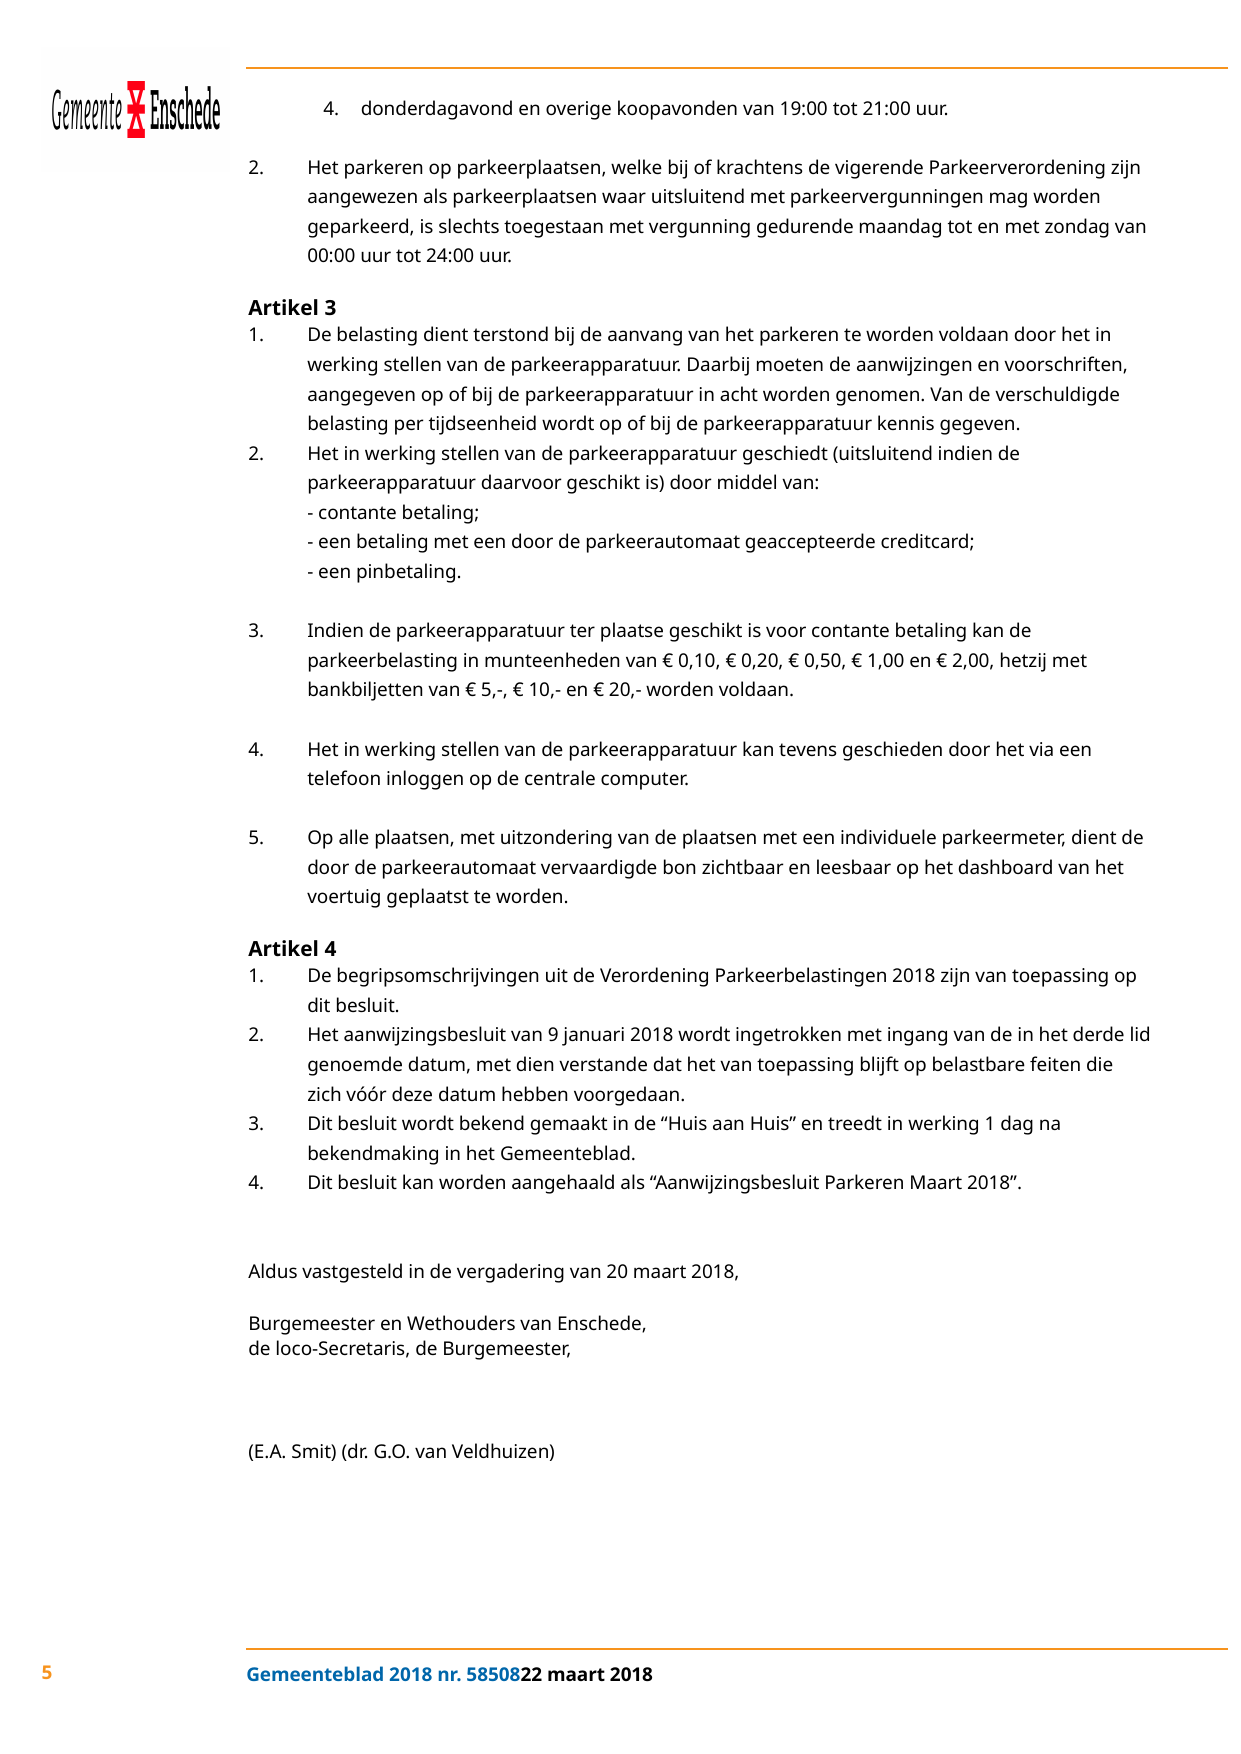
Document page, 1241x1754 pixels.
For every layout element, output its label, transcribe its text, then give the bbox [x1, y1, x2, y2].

list Op alle plaatsen, met uitzondering van de plaatsen met een individuele parkeermeter, dient de door de parkeerautomaat vervaardigde bon zichtbaar en leesbaar op het dashboard van het voertuig geplaatst te worden. [248, 824, 1152, 909]
list Het parkeren op parkeerplaatsen, welke bij of krachtens de vigerende Parkeerverordening zijn aangewezen als parkeerplaatsen waar uitsluitend met parkeervergunningen mag worden geparkeerd, is slechts toegestaan met vergunning gedurende maandag tot en met zondag van 00:00 uur tot 24:00 uur. [248, 154, 1152, 268]
list De belasting dient terstond bij de aanvang van het parkeren te worden voldaan door het in werking stellen van de parkeerapparatuur. Daarbij moeten de aanwijzingen en voorschriften, aangegeven op of bij de parkeerapparatuur in acht worden genomen. Van de verschuldigde belasting per tijdseenheid wordt op of bij de parkeerapparatuur kennis gegeven. [248, 322, 1152, 436]
list Het aanwijzingsbesluit van 9 januari 2018 wordt ingetrokken met ingang van de in het derde lid genoemde datum, met dien verstande dat het van toepassing blijft op belastbare feiten die zich vóór deze datum hebben voorgedaan. [248, 1022, 1152, 1107]
list Indien de parkeerapparatuur ter plaatse geschikt is voor contante betaling kan de parkeerbelasting in munteenheden van € 0,10, € 0,20, € 0,50, € 1,00 en € 2,00, hetzij met bankbiljetten van € 5,-, € 10,- en € 20,- worden voldaan. [248, 617, 1152, 702]
text Aldus vastgesteld in de vergadering van 20 maart 2018, [248, 1258, 1152, 1284]
text Artikel 4 [248, 934, 1152, 962]
text (E.A. Smit) (dr. G.O. van Veldhuizen) [248, 1438, 1152, 1464]
list Dit besluit wordt bekend gemaakt in de “Huis aan Huis” en treedt in werking 1 dag na bekendmaking in het Gemeenteblad. [248, 1110, 1152, 1166]
list - een betaling met een door de parkeerautomaat geaccepteerde creditcard; [248, 529, 1152, 554]
text Artikel 3 [248, 293, 1152, 322]
list - een pinbetaling. [248, 558, 1152, 584]
list De begripsomschrijvingen uit de Verordening Parkeerbelastingen 2018 zijn van toepassing op dit besluit. [248, 962, 1152, 1018]
picture [41, 47, 231, 172]
list Dit besluit kan worden aangehaald als “Aanwijzingsbesluit Parkeren Maart 2018”. [248, 1169, 1152, 1195]
text Burgemeester en Wethouders van Enschede, [248, 1310, 1152, 1336]
list - contante betaling; [248, 499, 1152, 525]
list Het in werking stellen van de parkeerapparatuur geschiedt (uitsluitend indien de parkeerapparatuur daarvoor geschikt is) door middel van: [248, 440, 1152, 495]
text de loco-Secretaris, de Burgemeester, [248, 1336, 1152, 1361]
list donderdagavond en overige koopavonden van 19:00 tot 21:00 uur. [323, 95, 1152, 121]
list Het in werking stellen van de parkeerapparatuur kan tevens geschieden door het via een telefoon inloggen op de centrale computer. [248, 736, 1152, 791]
